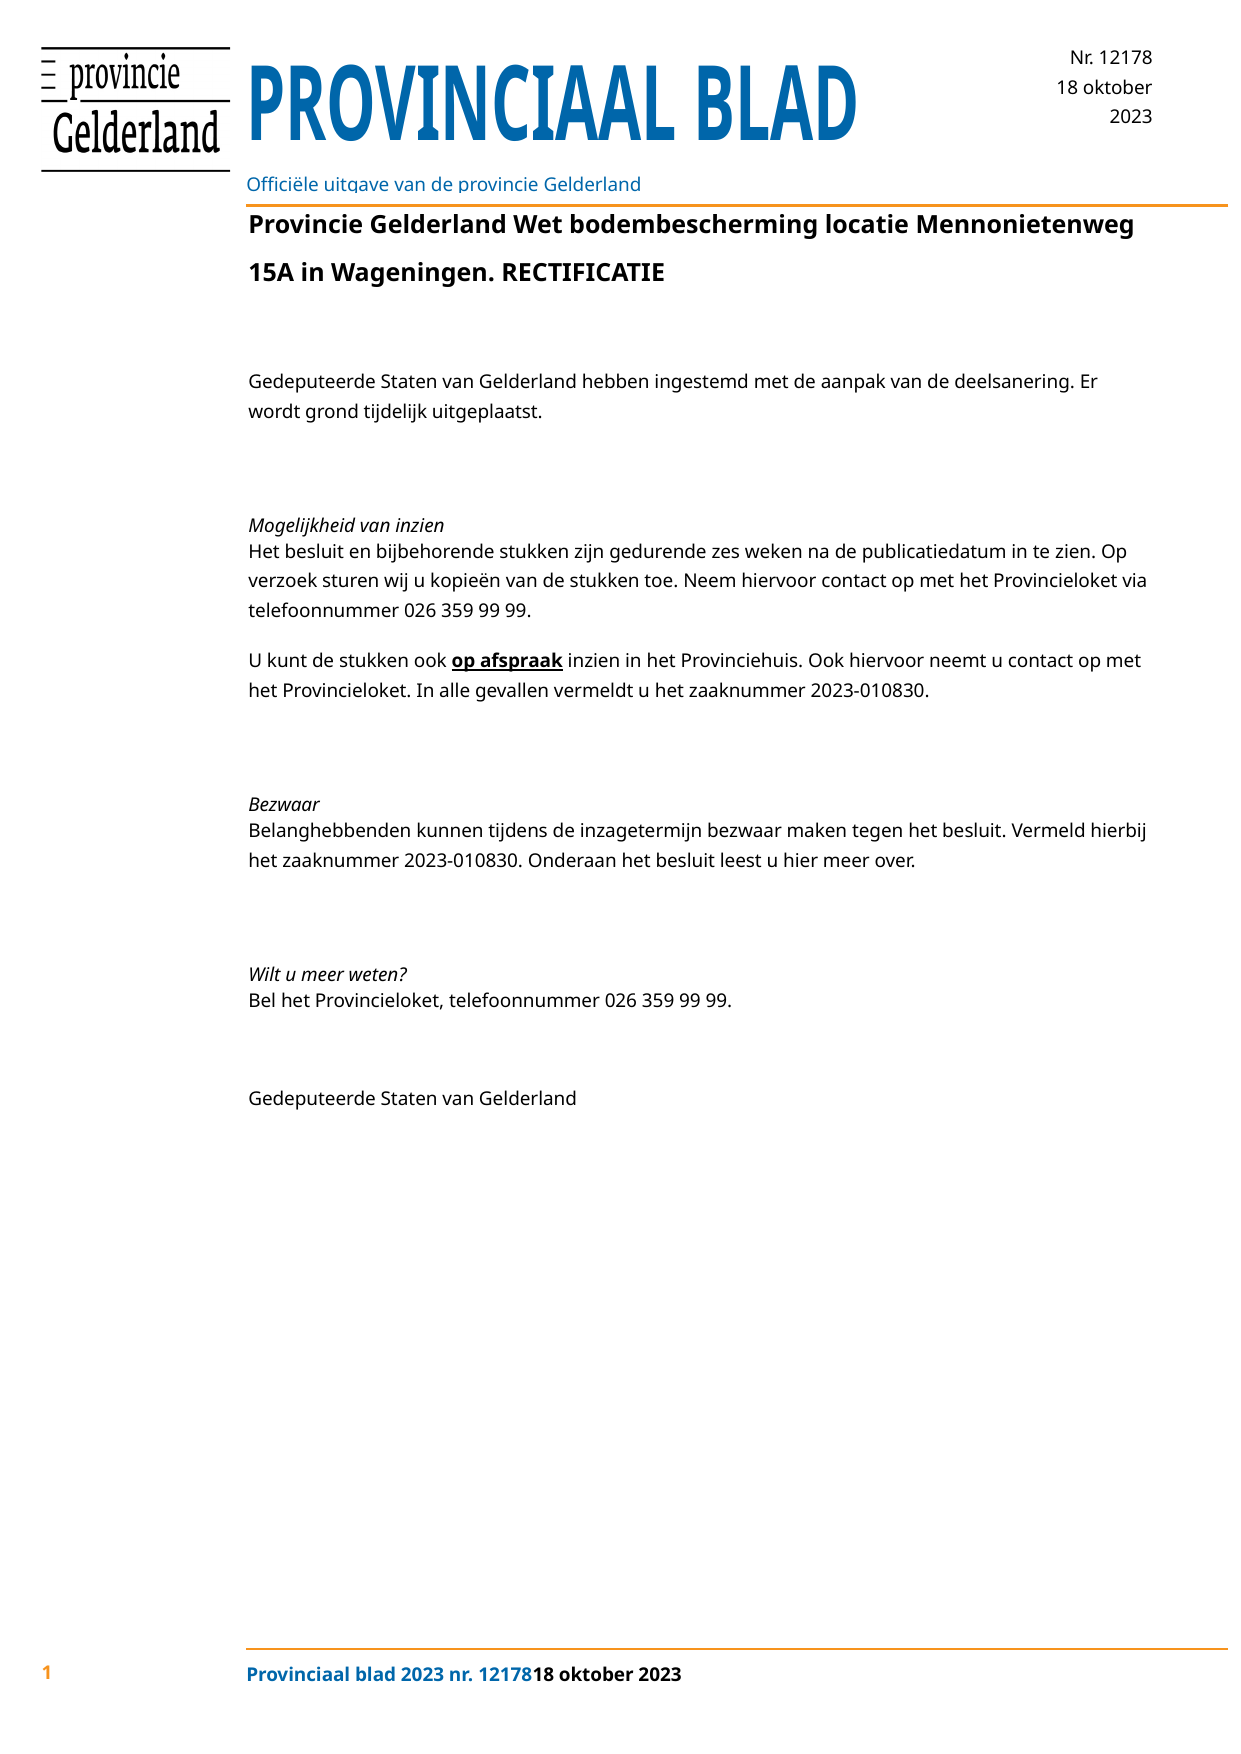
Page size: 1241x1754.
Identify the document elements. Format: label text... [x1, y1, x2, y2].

text Wilt u meer weten? [248, 961, 1152, 987]
text Gedeputeerde Staten van Gelderland hebben ingestemd met de aanpak van de deelsanering. Er wordt grond tijdelijk uitgeplaatst. [248, 368, 1152, 424]
text Mogelijkheid van inzien [248, 512, 1152, 538]
text Gedeputeerde Staten van Gelderland [248, 1085, 1152, 1111]
text Belanghebbenden kunnen tijdens de inzagetermijn bezwaar maken tegen het besluit. Vermeld hierbij het zaaknummer 2023-010830. Onderaan het besluit leest u hier meer over. [248, 817, 1152, 873]
text Bel het Provincieloket, telefoonnummer 026 359 99 99. [248, 987, 1152, 1013]
text Bezwaar [248, 792, 1152, 817]
text U kunt de stukken ook op afspraak inzien in het Provinciehuis. Ook hiervoor neemt u contact op met het Provincieloket. In alle gevallen vermeldt u het zaaknummer 2023-010830. [248, 648, 1152, 703]
picture [41, 47, 231, 172]
text Het besluit en bijbehorende stukken zijn gedurende zes weken na de publicatiedatum in te zien. Op verzoek sturen wij u kopieën van de stukken toe. Neem hiervoor contact op met het Provincieloket via telefoonnummer 026 359 99 99. [248, 538, 1152, 623]
text Provincie Gelderland Wet bodembescherming locatie Mennonietenweg 15A in Wageningen. RECTIFICATIE [248, 207, 1152, 288]
